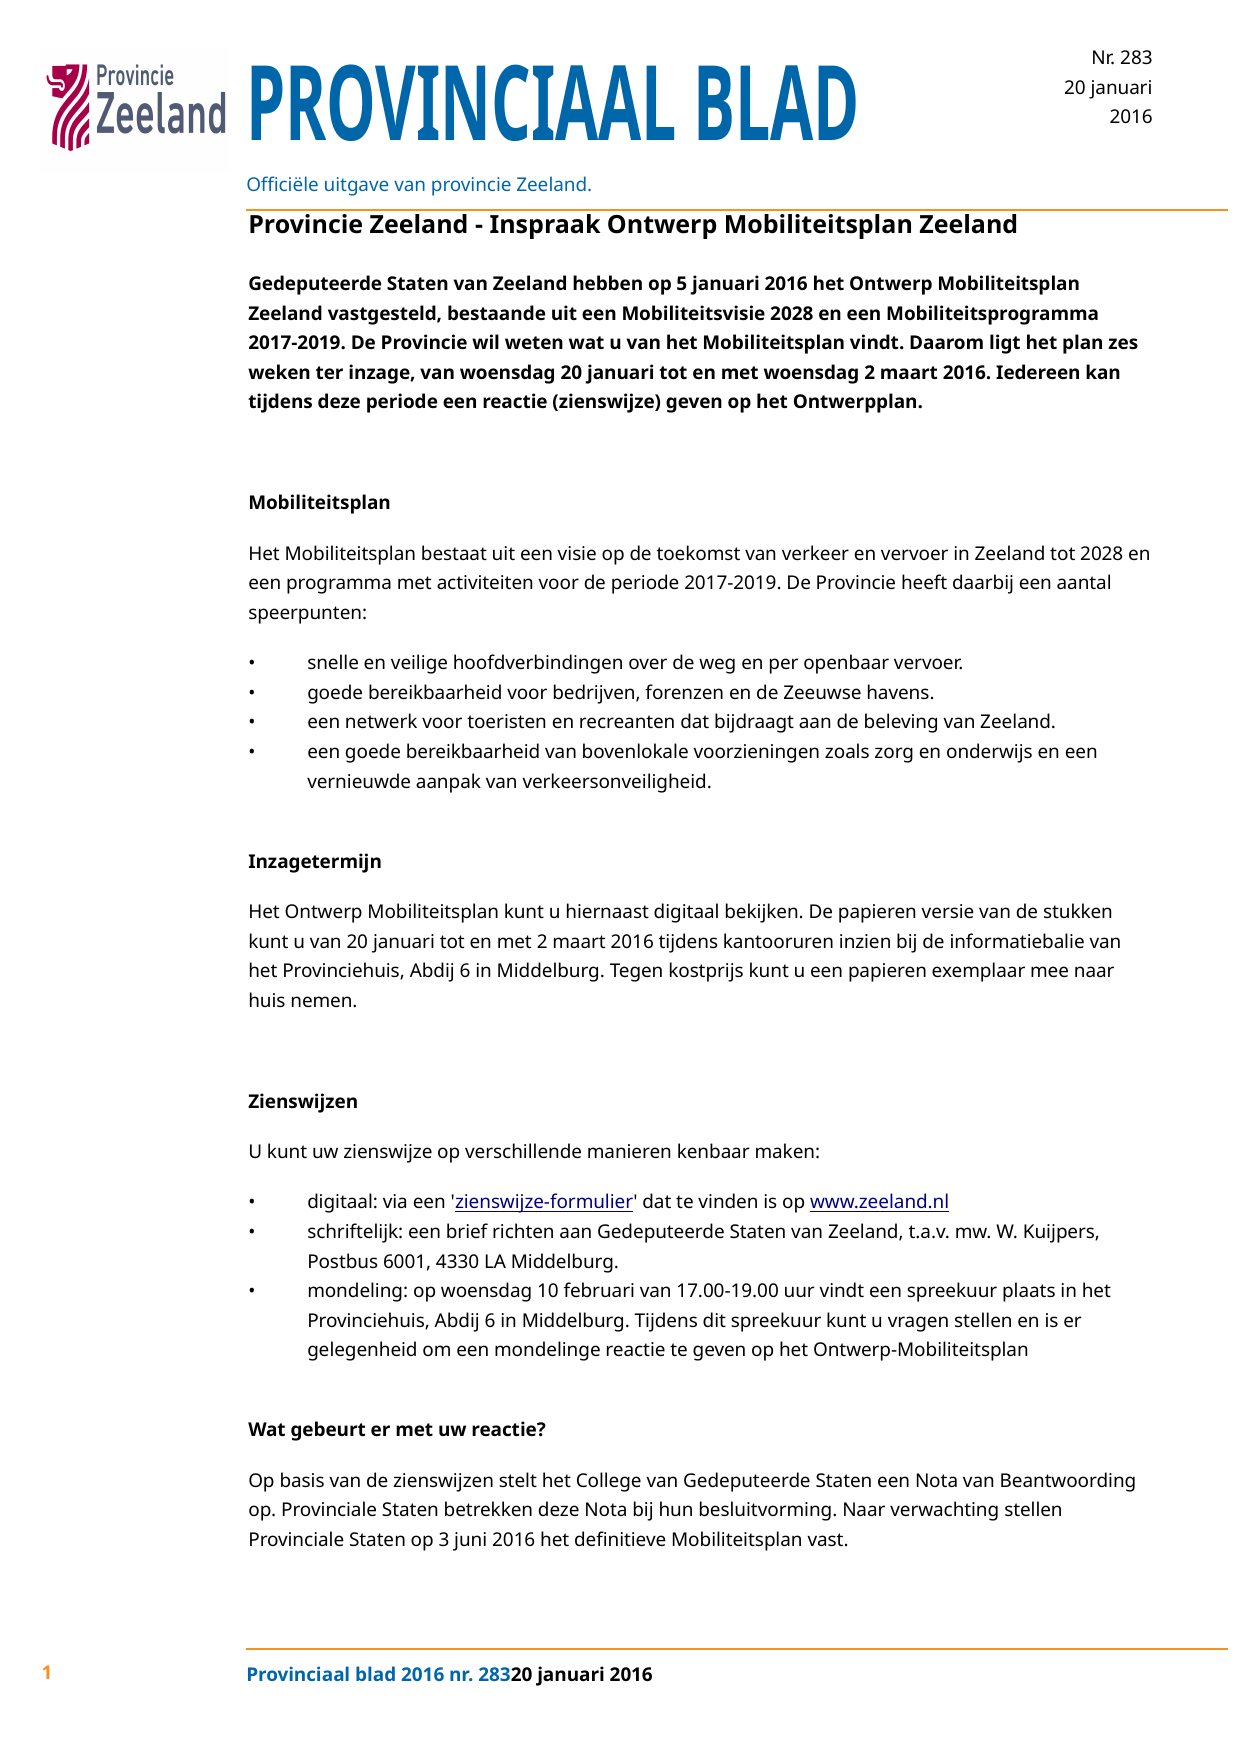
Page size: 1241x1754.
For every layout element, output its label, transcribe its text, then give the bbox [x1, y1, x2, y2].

list een netwerk voor toeristen en recreanten dat bijdraagt aan de beleving van Zeeland. [248, 709, 1152, 734]
text Het Ontwerp Mobiliteitsplan kunt u hiernaast digitaal bekijken. De papieren versie van de stukken kunt u van 20 januari tot en met 2 maart 2016 tijdens kantooruren inzien bij de informatiebalie van het Provinciehuis, Abdij 6 in Middelburg. Tegen kostprijs kunt u een papieren exemplaar mee naar huis nemen. [248, 898, 1152, 1013]
list snelle en veilige hoofdverbindingen over de weg en per openbaar vervoer. [248, 649, 1152, 675]
text Op basis van de zienswijzen stelt het College van Gedeputeerde Staten een Nota van Beantwoording op. Provinciale Staten betrekken deze Nota bij hun besluitvorming. Naar verwachting stellen Provinciale Staten op 3 juni 2016 het definitieve Mobiliteitsplan vast. [248, 1467, 1152, 1552]
text Zienswijzen [248, 1088, 1152, 1113]
list een goede bereikbaarheid van bovenlokale voorzieningen zoals zorg en onderwijs en een vernieuwde aanpak van verkeersonveiligheid. [248, 738, 1152, 793]
list schriftelijk: een brief richten aan Gedeputeerde Staten van Zeeland, t.a.v. mw. W. Kuijpers, Postbus 6001, 4330 LA Middelburg. [248, 1218, 1152, 1273]
text Het Mobiliteitsplan bestaat uit een visie op de toekomst van verkeer en vervoer in Zeeland tot 2028 en een programma met activiteiten voor de periode 2017-2019. De Provincie heeft daarbij een aantal speerpunten: [248, 540, 1152, 625]
text Provincie Zeeland - Inspraak Ontwerp Mobiliteitsplan Zeeland [248, 211, 1152, 241]
list digitaal: via een 'zienswijze-formulier' dat te vinden is op www.zeeland.nl [248, 1189, 1152, 1214]
text Gedeputeerde Staten van Zeeland hebben op 5 januari 2016 het Ontwerp Mobiliteitsplan Zeeland vastgesteld, bestaande uit een Mobiliteitsvisie 2028 en een Mobiliteitsprogramma 2017-2019. De Provincie wil weten wat u van het Mobiliteitsplan vindt. Daarom ligt het plan zes weken ter inzage, van woensdag 20 januari tot en met woensdag 2 maart 2016. Iedereen kan tijdens deze periode een reactie (zienswijze) geven op het Ontwerpplan. [248, 270, 1152, 414]
text Mobiliteitsplan [248, 489, 1152, 515]
text U kunt uw zienswijze op verschillende manieren kenbaar maken: [248, 1138, 1152, 1164]
list mondeling: op woensdag 10 februari van 17.00-19.00 uur vindt een spreekuur plaats in het Provinciehuis, Abdij 6 in Middelburg. Tijdens dit spreekuur kunt u vragen stellen en is er gelegenheid om een mondelinge reactie te geven op het Ontwerp-Mobiliteitsplan [248, 1277, 1152, 1362]
text Wat gebeurt er met uw reactie? [248, 1417, 1152, 1442]
text Inzagetermijn [248, 848, 1152, 873]
list goede bereikbaarheid voor bedrijven, forenzen en de Zeeuwse havens. [248, 679, 1152, 705]
picture [41, 47, 231, 172]
